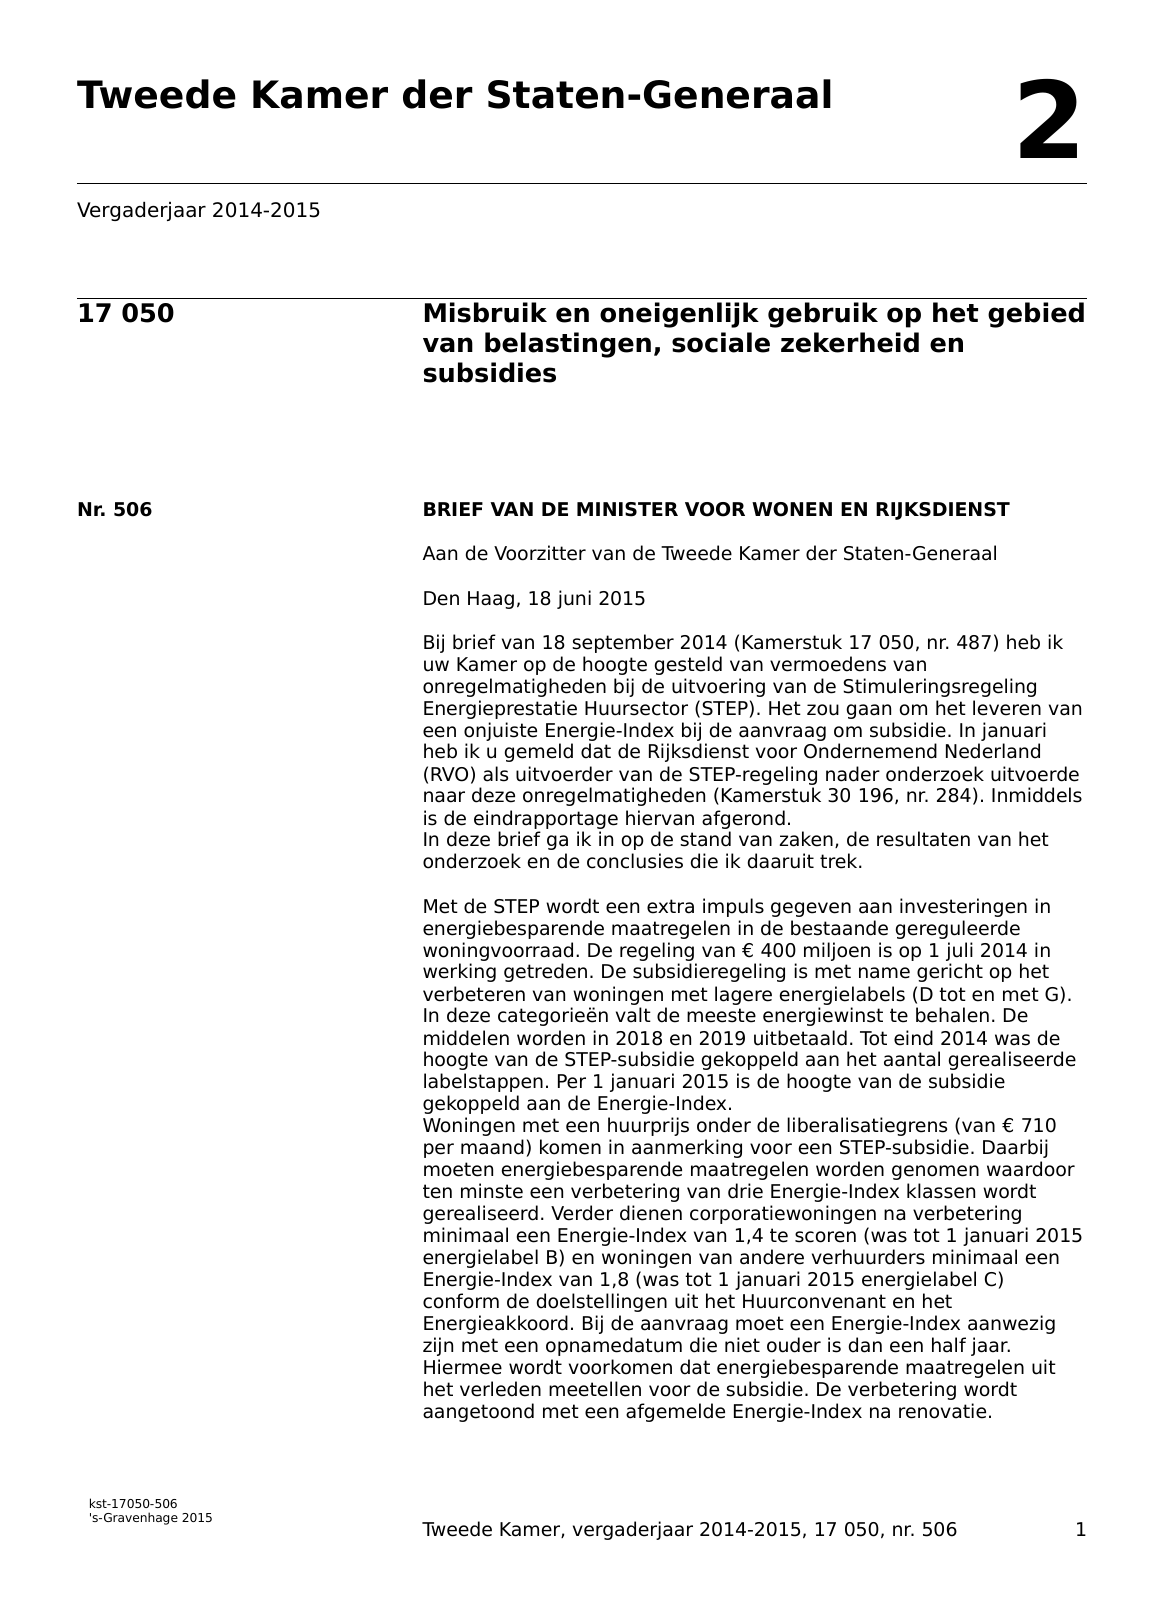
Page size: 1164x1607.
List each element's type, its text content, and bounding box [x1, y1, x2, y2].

subtitle 17 050 Misbruik en oneigenlijk gebruik op het gebied van belastingen, sociale zekerheid en subsidies [77, 299, 1087, 388]
text Den Haag, 18 juni 2015 [422, 587, 1087, 609]
subtitle Nr. 506 BRIEF VAN DE MINISTER VOOR WONEN EN RIJKSDIENST [77, 499, 1087, 521]
table_cell Vergaderjaar 2014-2015 [77, 184, 1087, 298]
text In deze brief ga ik in op de stand van zaken, de resultaten van het onderzoek en de conclusies die ik daaruit trek. [422, 829, 1087, 873]
text Woningen met een huurprijs onder de liberalisatiegrens (van € 710 per maand) komen in aanmerking voor een STEP-subsidie. Daarbij moeten energiebesparende maatregelen worden genomen waardoor ten minste een verbetering van drie Energie-Index klassen wordt gerealiseerd. Verder dienen corporatiewoningen na verbetering minimaal een Energie-Index van 1,4 te scoren (was tot 1 januari 2015 energielabel B) en woningen van andere verhuurders minimaal een Energie-Index van 1,8 (was tot 1 januari 2015 energielabel C) conform de doelstellingen uit het Huurconvenant en het Energieakkoord. Bij de aanvraag moet een Energie-Index aanwezig zijn met een opnamedatum die niet ouder is dan een half jaar. Hiermee wordt voorkomen dat energiebesparende maatregelen uit het verleden meetellen voor de subsidie. De verbetering wordt aangetoond met een afgemelde Energie-Index na renovatie. [422, 1115, 1087, 1423]
table_header Tweede Kamer der Staten-Generaal [77, 59, 886, 183]
text Bij brief van 18 september 2014 (Kamerstuk 17 050, nr. 487) heb ik uw Kamer op de hoogte gesteld van vermoedens van onregelmatigheden bij de uitvoering van de Stimuleringsregeling Energieprestatie Huursector (STEP). Het zou gaan om het leveren van een onjuiste Energie-Index bij de aanvraag om subsidie. In januari heb ik u gemeld dat de Rijksdienst voor Ondernemend Nederland (RVO) als uitvoerder van de STEP-regeling nader onderzoek uitvoerde naar deze onregelmatigheden (Kamerstuk 30 196, nr. 284). Inmiddels is de eindrapportage hiervan afgerond. [422, 632, 1087, 829]
text kst-17050-506 [88, 1497, 323, 1511]
text 's-Gravenhage 2015 [88, 1511, 323, 1525]
table_header 2 [886, 59, 1087, 183]
text Aan de Voorzitter van de Tweede Kamer der Staten-Generaal [422, 543, 1087, 565]
text Met de STEP wordt een extra impuls gegeven aan investeringen in energiebesparende maatregelen in de bestaande gereguleerde woningvoorraad. De regeling van € 400 miljoen is op 1 juli 2014 in werking getreden. De subsidieregeling is met name gericht op het verbeteren van woningen met lagere energielabels (D tot en met G). In deze categorieën valt de meeste energiewinst te behalen. De middelen worden in 2018 en 2019 uitbetaald. Tot eind 2014 was de hoogte van de STEP-subsidie gekoppeld aan het aantal gerealiseerde labelstappen. Per 1 januari 2015 is de hoogte van de subsidie gekoppeld aan de Energie-Index. [422, 896, 1087, 1115]
